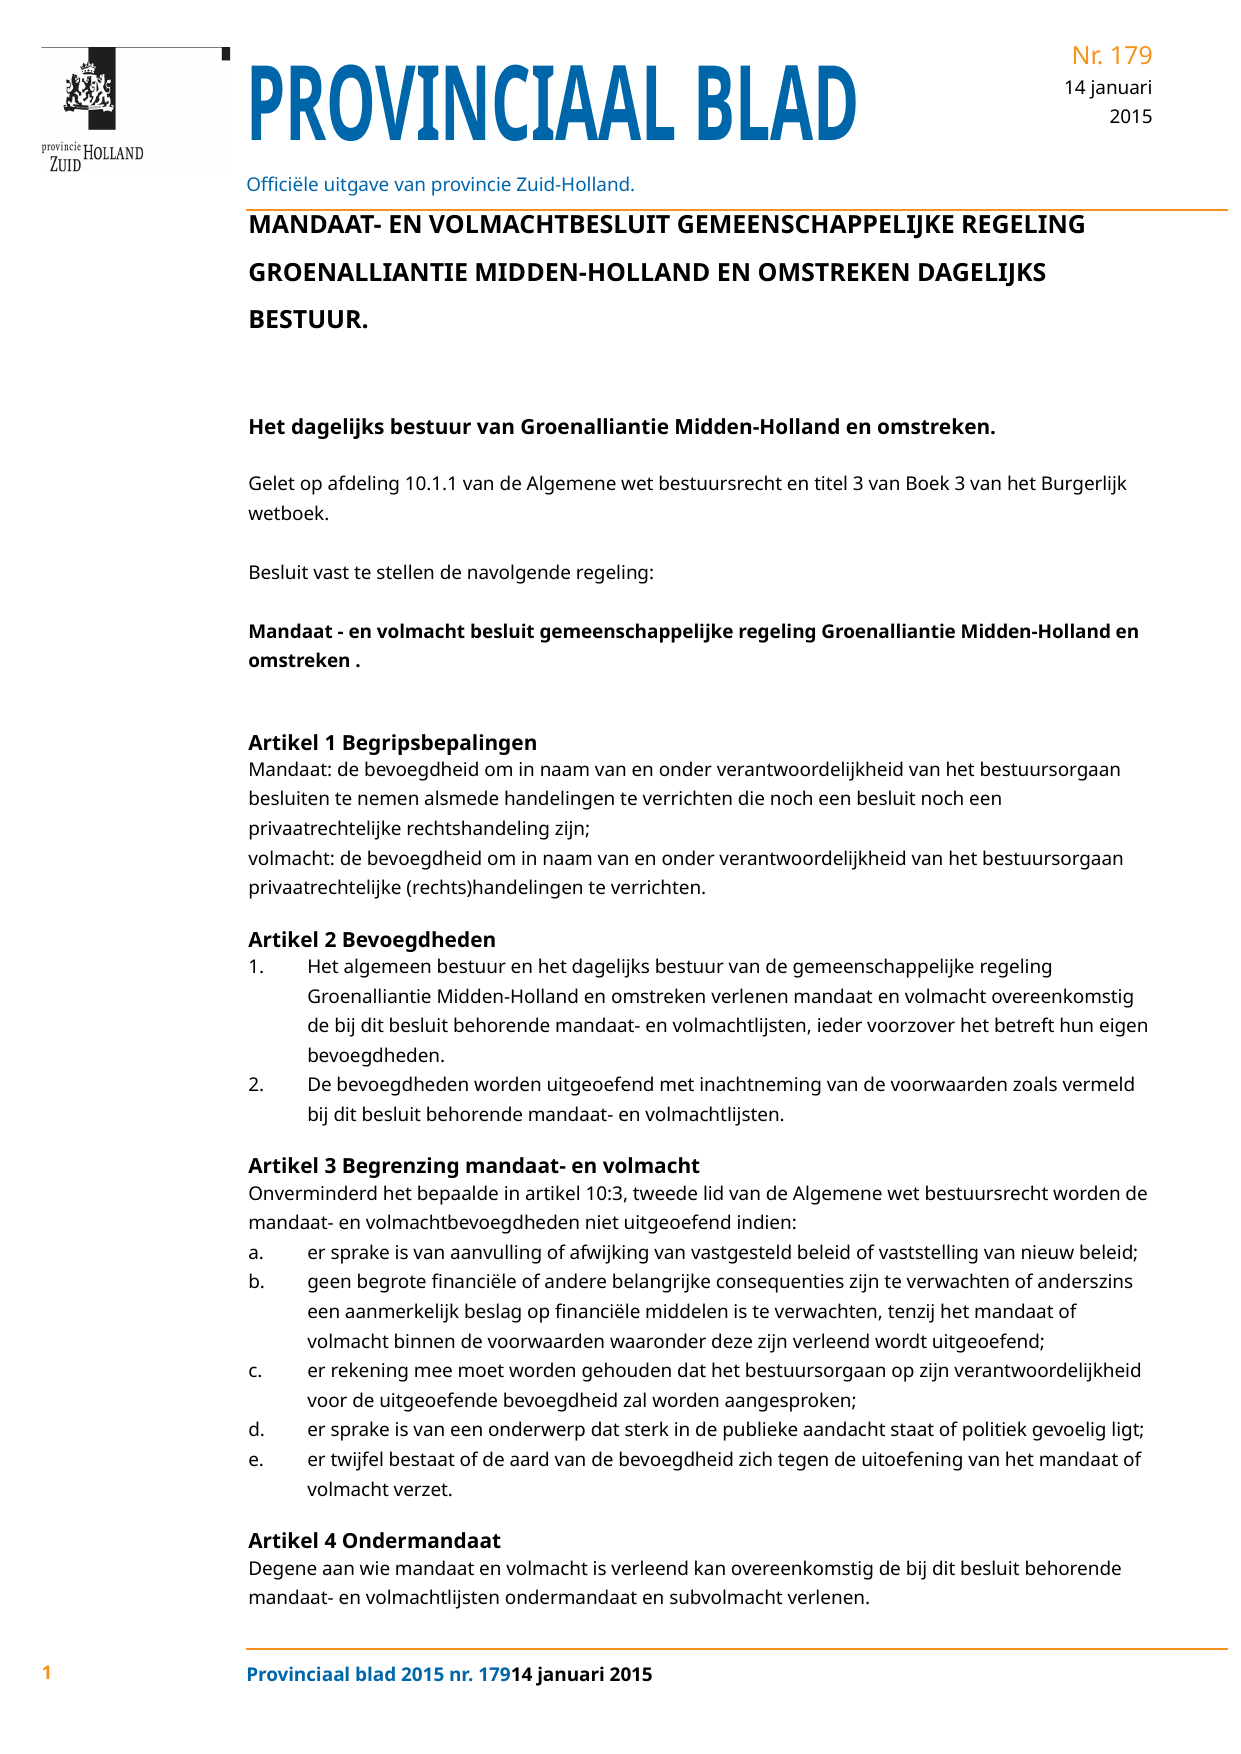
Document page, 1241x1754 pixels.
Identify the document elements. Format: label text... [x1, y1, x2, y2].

text Degene aan wie mandaat en volmacht is verleend kan overeenkomstig de bij dit besluit behorende mandaat- en volmachtlijsten ondermandaat en subvolmacht verlenen. [248, 1555, 1152, 1610]
text volmacht: de bevoegdheid om in naam van en onder verantwoordelijkheid van het bestuursorgaan privaatrechtelijke (rechts)handelingen te verrichten. [248, 845, 1152, 900]
list Het algemeen bestuur en het dagelijks bestuur van de gemeenschappelijke regeling Groenalliantie Midden-Holland en omstreken verlenen mandaat en volmacht overeenkomstig de bij dit besluit behorende mandaat- en volmachtlijsten, ieder voorzover het betreft hun eigen bevoegdheden. [248, 953, 1152, 1068]
text Artikel 3 Begrenzing mandaat- en volmacht [248, 1152, 1152, 1180]
text Artikel 1 Begripsbepalingen [248, 728, 1152, 756]
text Mandaat - en volmacht besluit gemeenschappelijke regeling Groenalliantie Midden-Holland en omstreken . [248, 618, 1152, 673]
list er rekening mee moet worden gehouden dat het bestuursorgaan op zijn verantwoordelijkheid voor de uitgeoefende bevoegdheid zal worden aangesproken; [248, 1357, 1152, 1413]
list er twijfel bestaat of de aard van de bevoegdheid zich tegen de uitoefening van het mandaat of volmacht verzet. [248, 1446, 1152, 1502]
text Artikel 4 Ondermandaat [248, 1526, 1152, 1555]
text Onverminderd het bepaalde in artikel 10:3, tweede lid van de Algemene wet bestuursrecht worden de mandaat- en volmachtbevoegdheden niet uitgeoefend indien: [248, 1180, 1152, 1235]
text Het dagelijks bestuur van Groenalliantie Midden-Holland en omstreken. [248, 412, 1152, 441]
text Gelet op afdeling 10.1.1 van de Algemene wet bestuursrecht en titel 3 van Boek 3 van het Burgerlijk wetboek. [248, 470, 1152, 525]
list De bevoegdheden worden uitgeoefend met inachtneming van de voorwaarden zoals vermeld bij dit besluit behorende mandaat- en volmachtlijsten. [248, 1072, 1152, 1127]
list er sprake is van aanvulling of afwijking van vastgesteld beleid of vaststelling van nieuw beleid; [248, 1239, 1152, 1265]
text MANDAAT- EN VOLMACHTBESLUIT GEMEENSCHAPPELIJKE REGELING GROENALLIANTIE MIDDEN-HOLLAND EN OMSTREKEN DAGELIJKS BESTUUR. [248, 211, 1152, 336]
list er sprake is van een onderwerp dat sterk in de publieke aandacht staat of politiek gevoelig ligt; [248, 1417, 1152, 1442]
text Besluit vast te stellen de navolgende regeling: [248, 559, 1152, 584]
text Mandaat: de bevoegdheid om in naam van en onder verantwoordelijkheid van het bestuursorgaan besluiten te nemen alsmede handelingen te verrichten die noch een besluit noch een privaatrechtelijke rechtshandeling zijn; [248, 756, 1152, 841]
list geen begrote financiële of andere belangrijke consequenties zijn te verwachten of anderszins een aanmerkelijk beslag op financiële middelen is te verwachten, tenzij het mandaat of volmacht binnen de voorwaarden waaronder deze zijn verleend wordt uitgeoefend; [248, 1269, 1152, 1354]
text Artikel 2 Bevoegdheden [248, 925, 1152, 953]
picture [41, 47, 231, 172]
